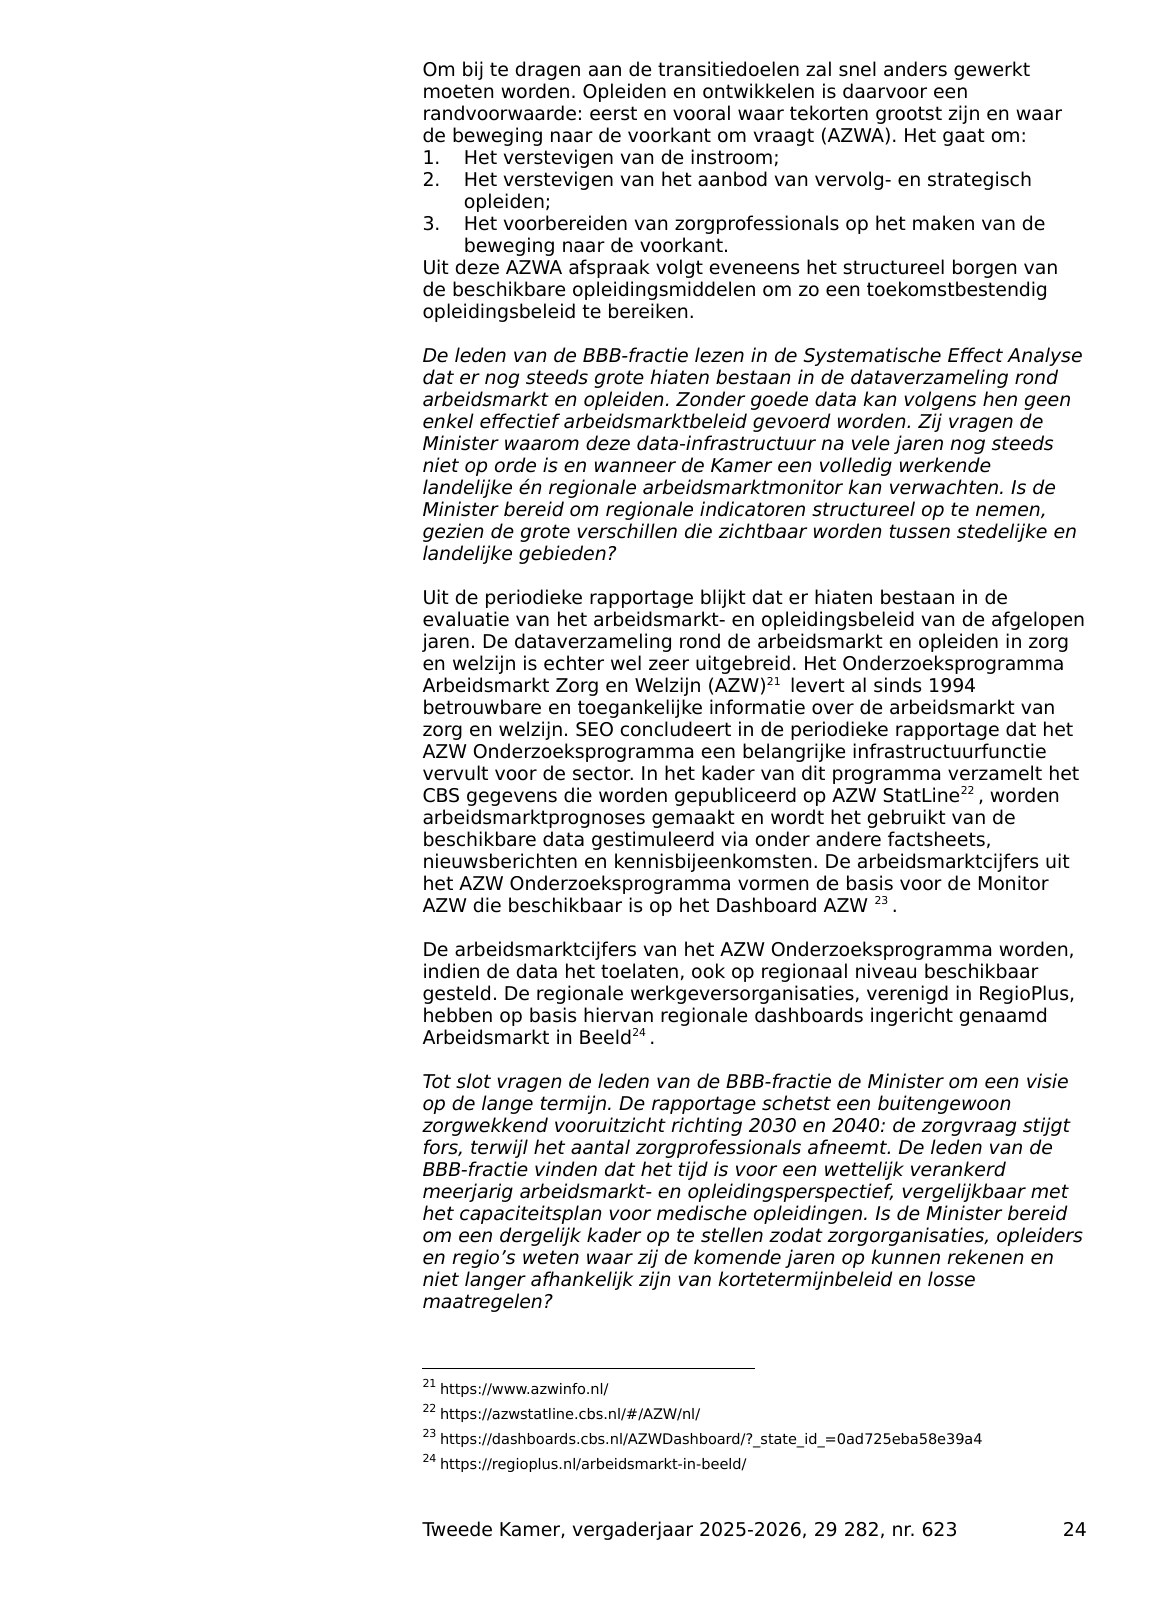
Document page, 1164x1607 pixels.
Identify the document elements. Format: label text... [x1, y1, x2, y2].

text 2. Het verstevigen van het aanbod van vervolg- en strategisch opleiden; [422, 169, 1087, 213]
text https://azwstatline.cbs.nl/#/AZW/nl/ [422, 1402, 1087, 1424]
text https://dashboards.cbs.nl/AZWDashboard/?_state_id_=0ad725eba58e39a4 [422, 1427, 1087, 1449]
text De arbeidsmarktcijfers van het AZW Onderzoeksprogramma worden, indien de data het toelaten, ook op regionaal niveau beschikbaar gesteld. De regionale werkgeversorganisaties, verenigd in RegioPlus, hebben op basis hiervan regionale dashboards ingericht genaamd Arbeidsmarkt in Beeld. [422, 939, 1087, 1049]
text Tot slot vragen de leden van de BBB-fractie de Minister om een visie op de lange termijn. De rapportage schetst een buitengewoon zorgwekkend vooruitzicht richting 2030 en 2040: de zorgvraag stijgt fors, terwijl het aantal zorgprofessionals afneemt. De leden van de BBB-fractie vinden dat het tijd is voor een wettelijk verankerd meerjarig arbeidsmarkt- en opleidingsperspectief, vergelijkbaar met het capaciteitsplan voor medische opleidingen. Is de Minister bereid om een dergelijk kader op te stellen zodat zorgorganisaties, opleiders en regio’s weten waar zij de komende jaren op kunnen rekenen en niet langer afhankelijk zijn van kortetermijnbeleid en losse maatregelen? [422, 1071, 1087, 1313]
text 1. Het verstevigen van de instroom; [422, 147, 1087, 169]
text De leden van de BBB-fractie lezen in de Systematische Effect Analyse dat er nog steeds grote hiaten bestaan in de dataverzameling rond arbeidsmarkt en opleiden. Zonder goede data kan volgens hen geen enkel effectief arbeidsmarktbeleid gevoerd worden. Zij vragen de Minister waarom deze data-infrastructuur na vele jaren nog steeds niet op orde is en wanneer de Kamer een volledig werkende landelijke én regionale arbeidsmarktmonitor kan verwachten. Is de Minister bereid om regionale indicatoren structureel op te nemen, gezien de grote verschillen die zichtbaar worden tussen stedelijke en landelijke gebieden? [422, 345, 1087, 565]
text Uit deze AZWA afspraak volgt eveneens het structureel borgen van de beschikbare opleidingsmiddelen om zo een toekomstbestendig opleidingsbeleid te bereiken. [422, 257, 1087, 323]
text Uit de periodieke rapportage blijkt dat er hiaten bestaan in de evaluatie van het arbeidsmarkt- en opleidingsbeleid van de afgelopen jaren. De dataverzameling rond de arbeidsmarkt en opleiden in zorg en welzijn is echter wel zeer uitgebreid. Het Onderzoeksprogramma Arbeidsmarkt Zorg en Welzijn (AZW) levert al sinds 1994 betrouwbare en toegankelijke informatie over de arbeidsmarkt van zorg en welzijn. SEO concludeert in de periodieke rapportage dat het AZW Onderzoeksprogramma een belangrijke infrastructuurfunctie vervult voor de sector. In het kader van dit programma verzamelt het CBS gegevens die worden gepubliceerd op AZW StatLine, worden arbeidsmarktprognoses gemaakt en wordt het gebruikt van de beschikbare data gestimuleerd via onder andere factsheets, nieuwsberichten en kennisbijeenkomsten. De arbeidsmarktcijfers uit het AZW Onderzoeksprogramma vormen de basis voor de Monitor AZW die beschikbaar is op het Dashboard AZW . [422, 587, 1087, 917]
text 3. Het voorbereiden van zorgprofessionals op het maken van de beweging naar de voorkant. [422, 213, 1087, 257]
text https://regioplus.nl/arbeidsmarkt-in-beeld/ [422, 1452, 1087, 1474]
text Om bij te dragen aan de transitiedoelen zal snel anders gewerkt moeten worden. Opleiden en ontwikkelen is daarvoor een randvoorwaarde: eerst en vooral waar tekorten grootst zijn en waar de beweging naar de voorkant om vraagt (AZWA). Het gaat om: [422, 59, 1087, 147]
text https://www.azwinfo.nl/ [422, 1377, 1087, 1399]
